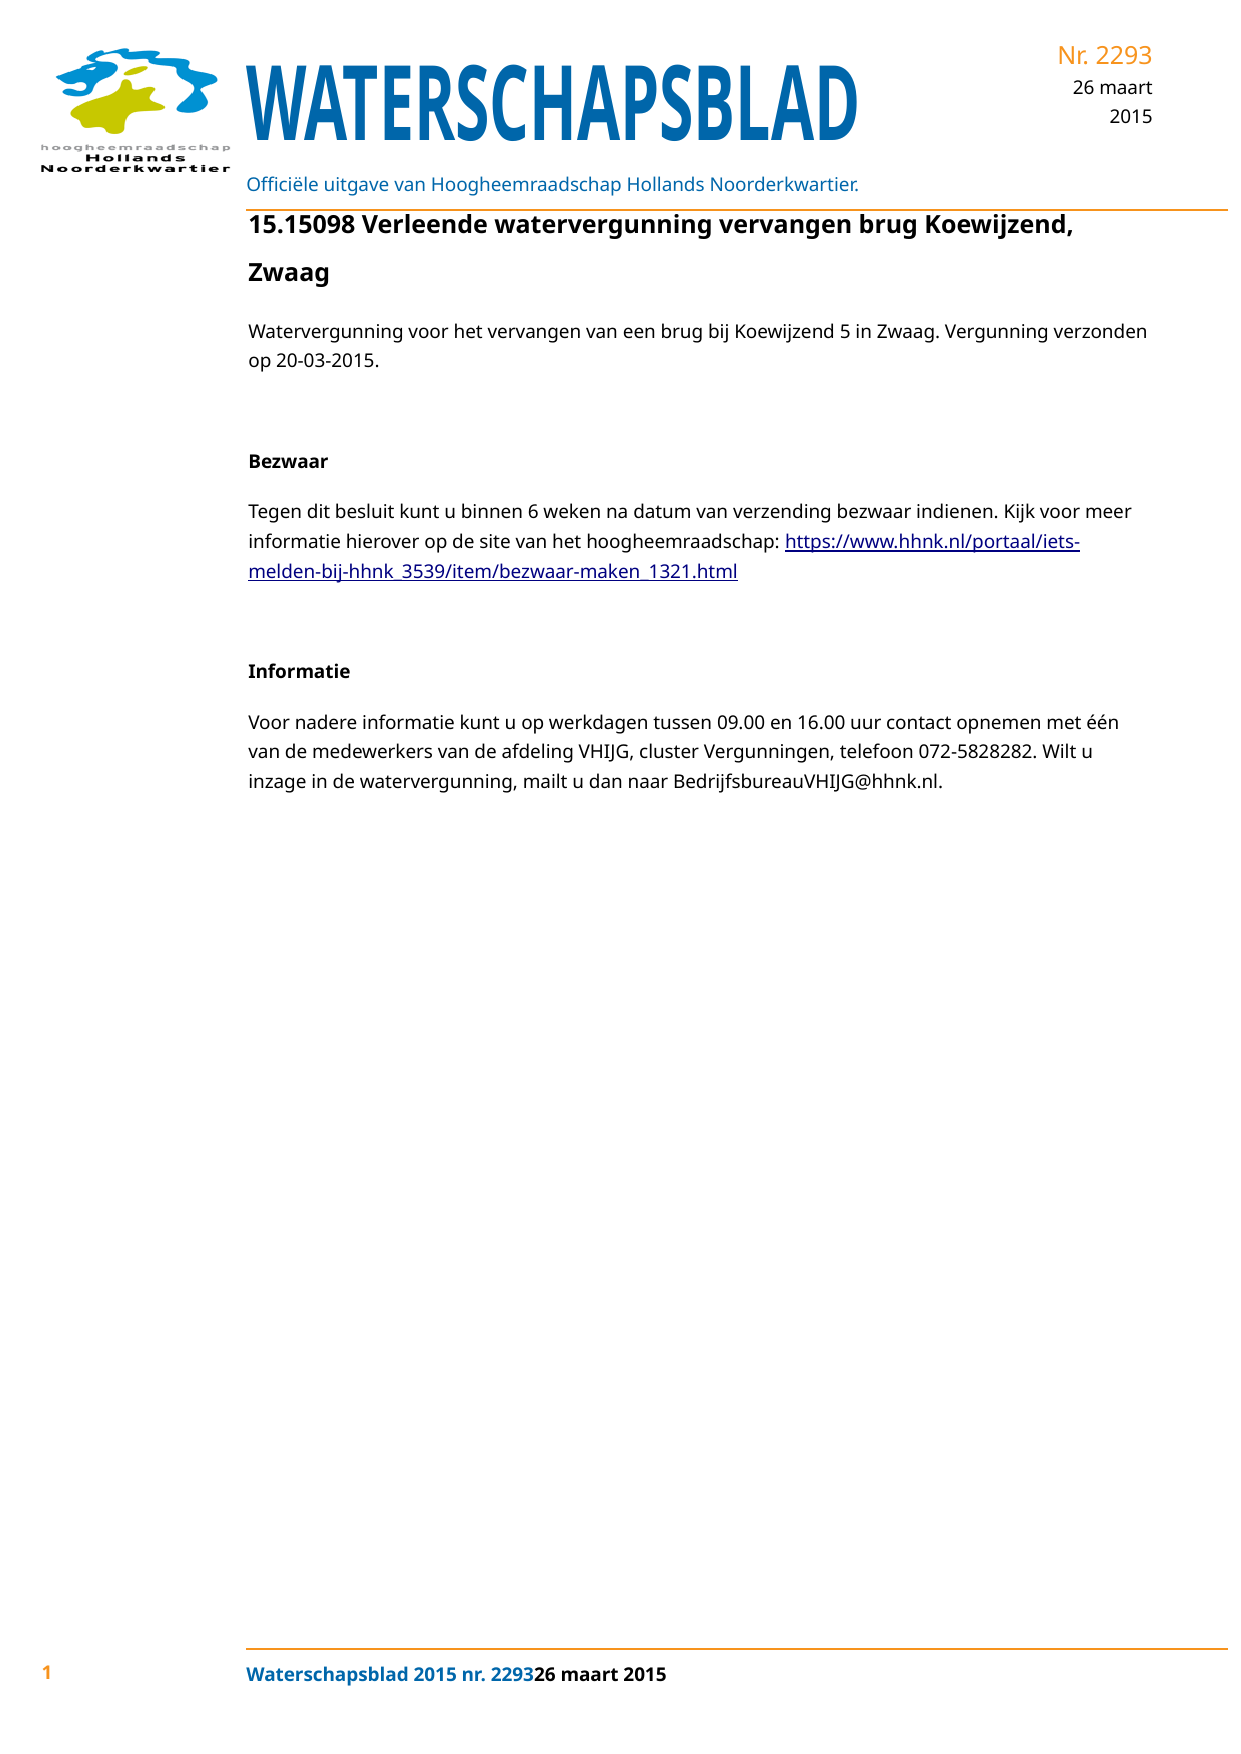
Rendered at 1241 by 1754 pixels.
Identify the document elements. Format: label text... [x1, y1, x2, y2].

text Watervergunning voor het vervangen van een brug bij Koewijzend 5 in Zwaag. Vergunning verzonden op 20-03-2015. [248, 318, 1152, 373]
picture [41, 47, 231, 172]
text Informatie [248, 659, 1152, 684]
text Bezwaar [248, 448, 1152, 474]
text Tegen dit besluit kunt u binnen 6 weken na datum van verzending bezwaar indienen. Kijk voor meer informatie hierover op de site van het hoogheemraadschap: https://www.hhnk.nl/portaal/iets-melden-bij-hhnk_3539/item/bezwaar-maken_1321.html [248, 499, 1152, 584]
text 15.15098 Verleende watervergunning vervangen brug Koewijzend, Zwaag [248, 211, 1152, 288]
text Voor nadere informatie kunt u op werkdagen tussen 09.00 en 16.00 uur contact opnemen met één van de medewerkers van de afdeling VHIJG, cluster Vergunningen, telefoon 072-5828282. Wilt u inzage in de watervergunning, mailt u dan naar BedrijfsbureauVHIJG@hhnk.nl. [248, 709, 1152, 794]
